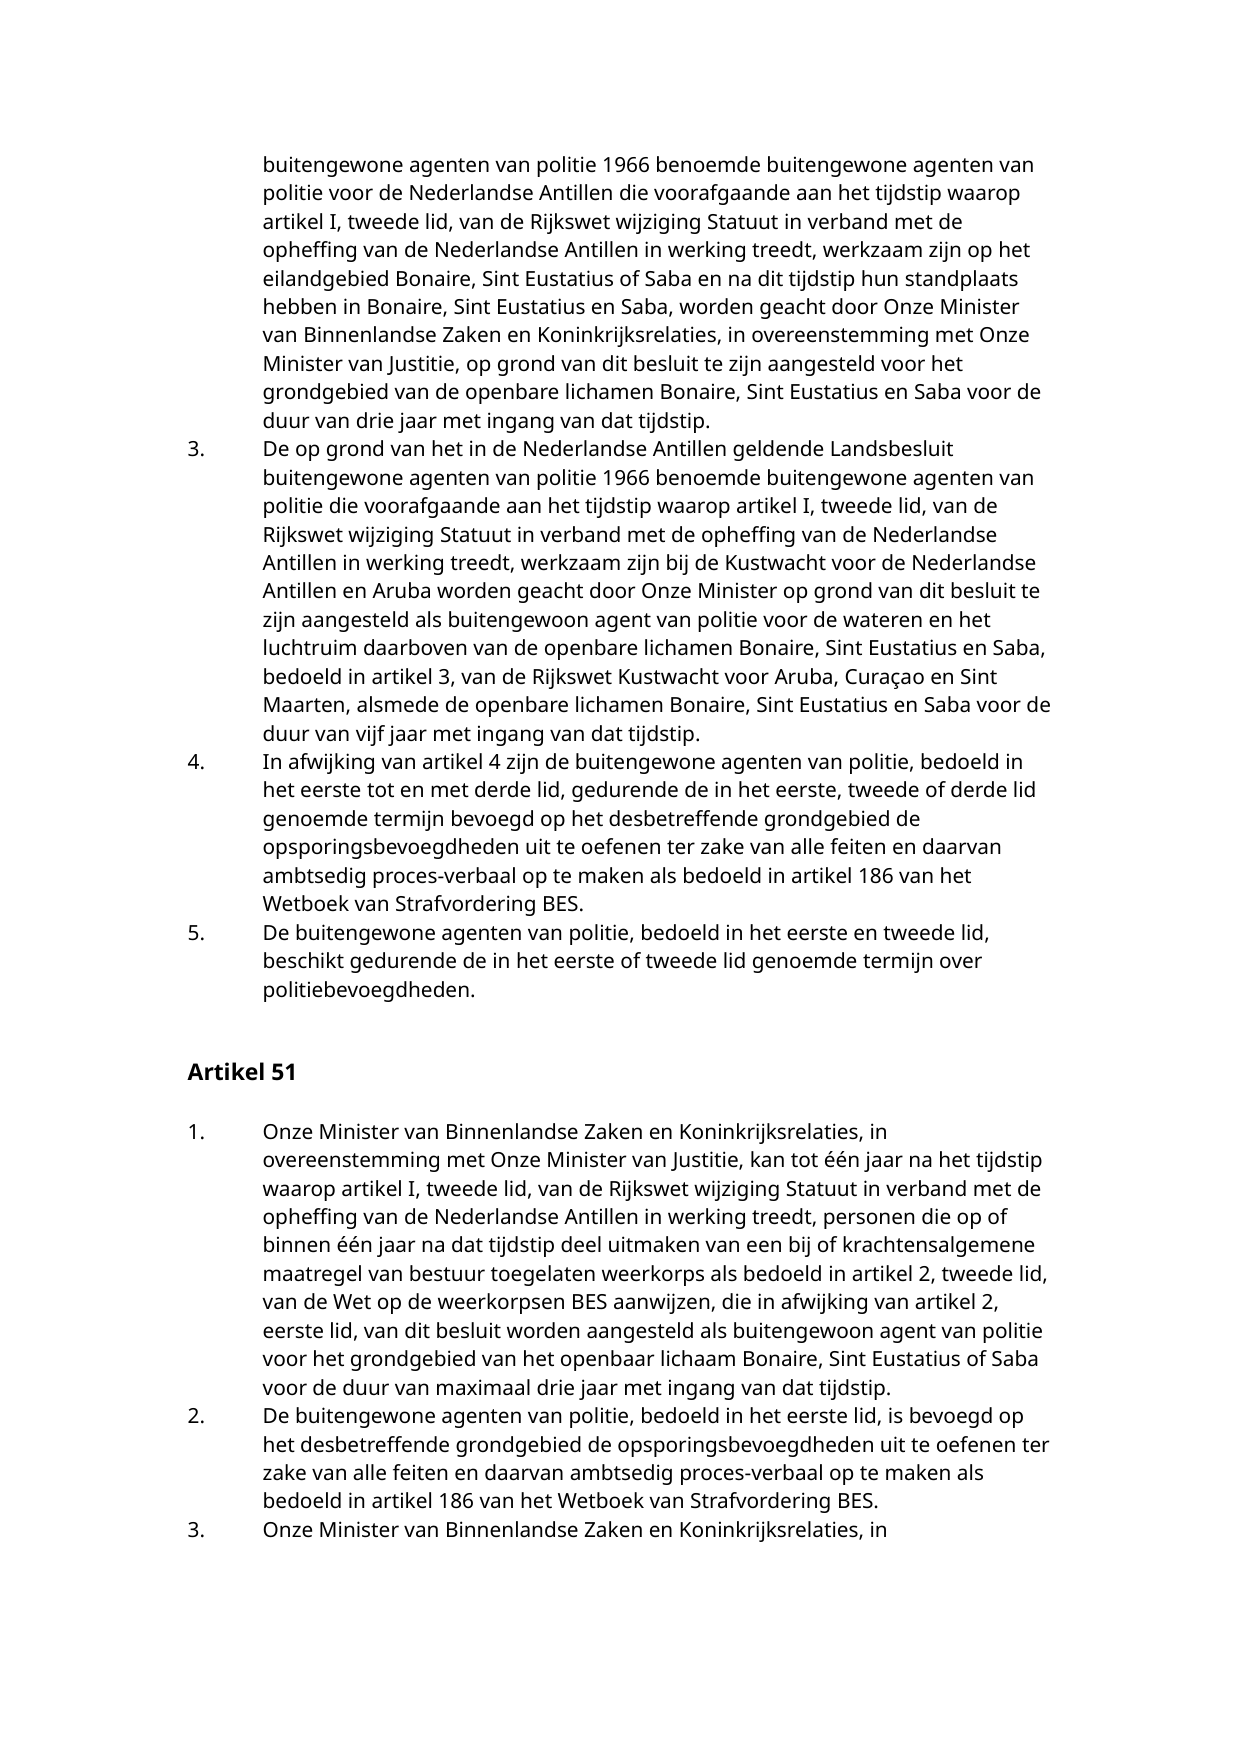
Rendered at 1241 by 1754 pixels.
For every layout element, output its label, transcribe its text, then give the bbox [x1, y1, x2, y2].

list Onze Minister van Binnenlandse Zaken en Koninkrijksrelaties, in [187, 1515, 1053, 1543]
list buitengewone agenten van politie 1966 benoemde buitengewone agenten van politie voor de Nederlandse Antillen die voorafgaande aan het tijdstip waarop artikel I, tweede lid, van de Rijkswet wijziging Statuut in verband met de opheffing van de Nederlandse Antillen in werking treedt, werkzaam zijn op het eilandgebied Bonaire, Sint Eustatius of Saba en na dit tijdstip hun standplaats hebben in Bonaire, Sint Eustatius en Saba, worden geacht door Onze Minister van Binnenlandse Zaken en Koninkrijksrelaties, in overeenstemming met Onze Minister van Justitie, op grond van dit besluit te zijn aangesteld voor het grondgebied van de openbare lichamen Bonaire, Sint Eustatius en Saba voor de duur van drie jaar met ingang van dat tijdstip. [187, 150, 1053, 434]
list Onze Minister van Binnenlandse Zaken en Koninkrijksrelaties, in overeenstemming met Onze Minister van Justitie, kan tot één jaar na het tijdstip waarop artikel I, tweede lid, van de Rijkswet wijziging Statuut in verband met de opheffing van de Nederlandse Antillen in werking treedt, personen die op of binnen één jaar na dat tijdstip deel uitmaken van een bij of krachtensalgemene maatregel van bestuur toegelaten weerkorps als bedoeld in artikel 2, tweede lid, van de Wet op de weerkorpsen BES aanwijzen, die in afwijking van artikel 2, eerste lid, van dit besluit worden aangesteld als buitengewoon agent van politie voor het grondgebied van het openbaar lichaam Bonaire, Sint Eustatius of Saba voor de duur van maximaal drie jaar met ingang van dat tijdstip. [187, 1117, 1053, 1401]
list De op grond van het in de Nederlandse Antillen geldende Landsbesluit buitengewone agenten van politie 1966 benoemde buitengewone agenten van politie die voorafgaande aan het tijdstip waarop artikel I, tweede lid, van de Rijkswet wijziging Statuut in verband met de opheffing van de Nederlandse Antillen in werking treedt, werkzaam zijn bij de Kustwacht voor de Nederlandse Antillen en Aruba worden geacht door Onze Minister op grond van dit besluit te zijn aangesteld als buitengewoon agent van politie voor de wateren en het luchtruim daarboven van de openbare lichamen Bonaire, Sint Eustatius en Saba, bedoeld in artikel 3, van de Rijkswet Kustwacht voor Aruba, Curaçao en Sint Maarten, alsmede de openbare lichamen Bonaire, Sint Eustatius en Saba voor de duur van vijf jaar met ingang van dat tijdstip. [187, 434, 1053, 747]
list De buitengewone agenten van politie, bedoeld in het eerste lid, is bevoegd op het desbetreffende grondgebied de opsporingsbevoegdheden uit te oefenen ter zake van alle feiten en daarvan ambtsedig proces-verbaal op te maken als bedoeld in artikel 186 van het Wetboek van Strafvordering BES. [187, 1401, 1053, 1515]
subtitle Artikel 51 [187, 1056, 1053, 1087]
list De buitengewone agenten van politie, bedoeld in het eerste en tweede lid, beschikt gedurende de in het eerste of tweede lid genoemde termijn over politiebevoegdheden. [187, 918, 1053, 1003]
list In afwijking van artikel 4 zijn de buitengewone agenten van politie, bedoeld in het eerste tot en met derde lid, gedurende de in het eerste, tweede of derde lid genoemde termijn bevoegd op het desbetreffende grondgebied de opsporingsbevoegdheden uit te oefenen ter zake van alle feiten en daarvan ambtsedig proces-verbaal op te maken als bedoeld in artikel 186 van het Wetboek van Strafvordering BES. [187, 747, 1053, 918]
